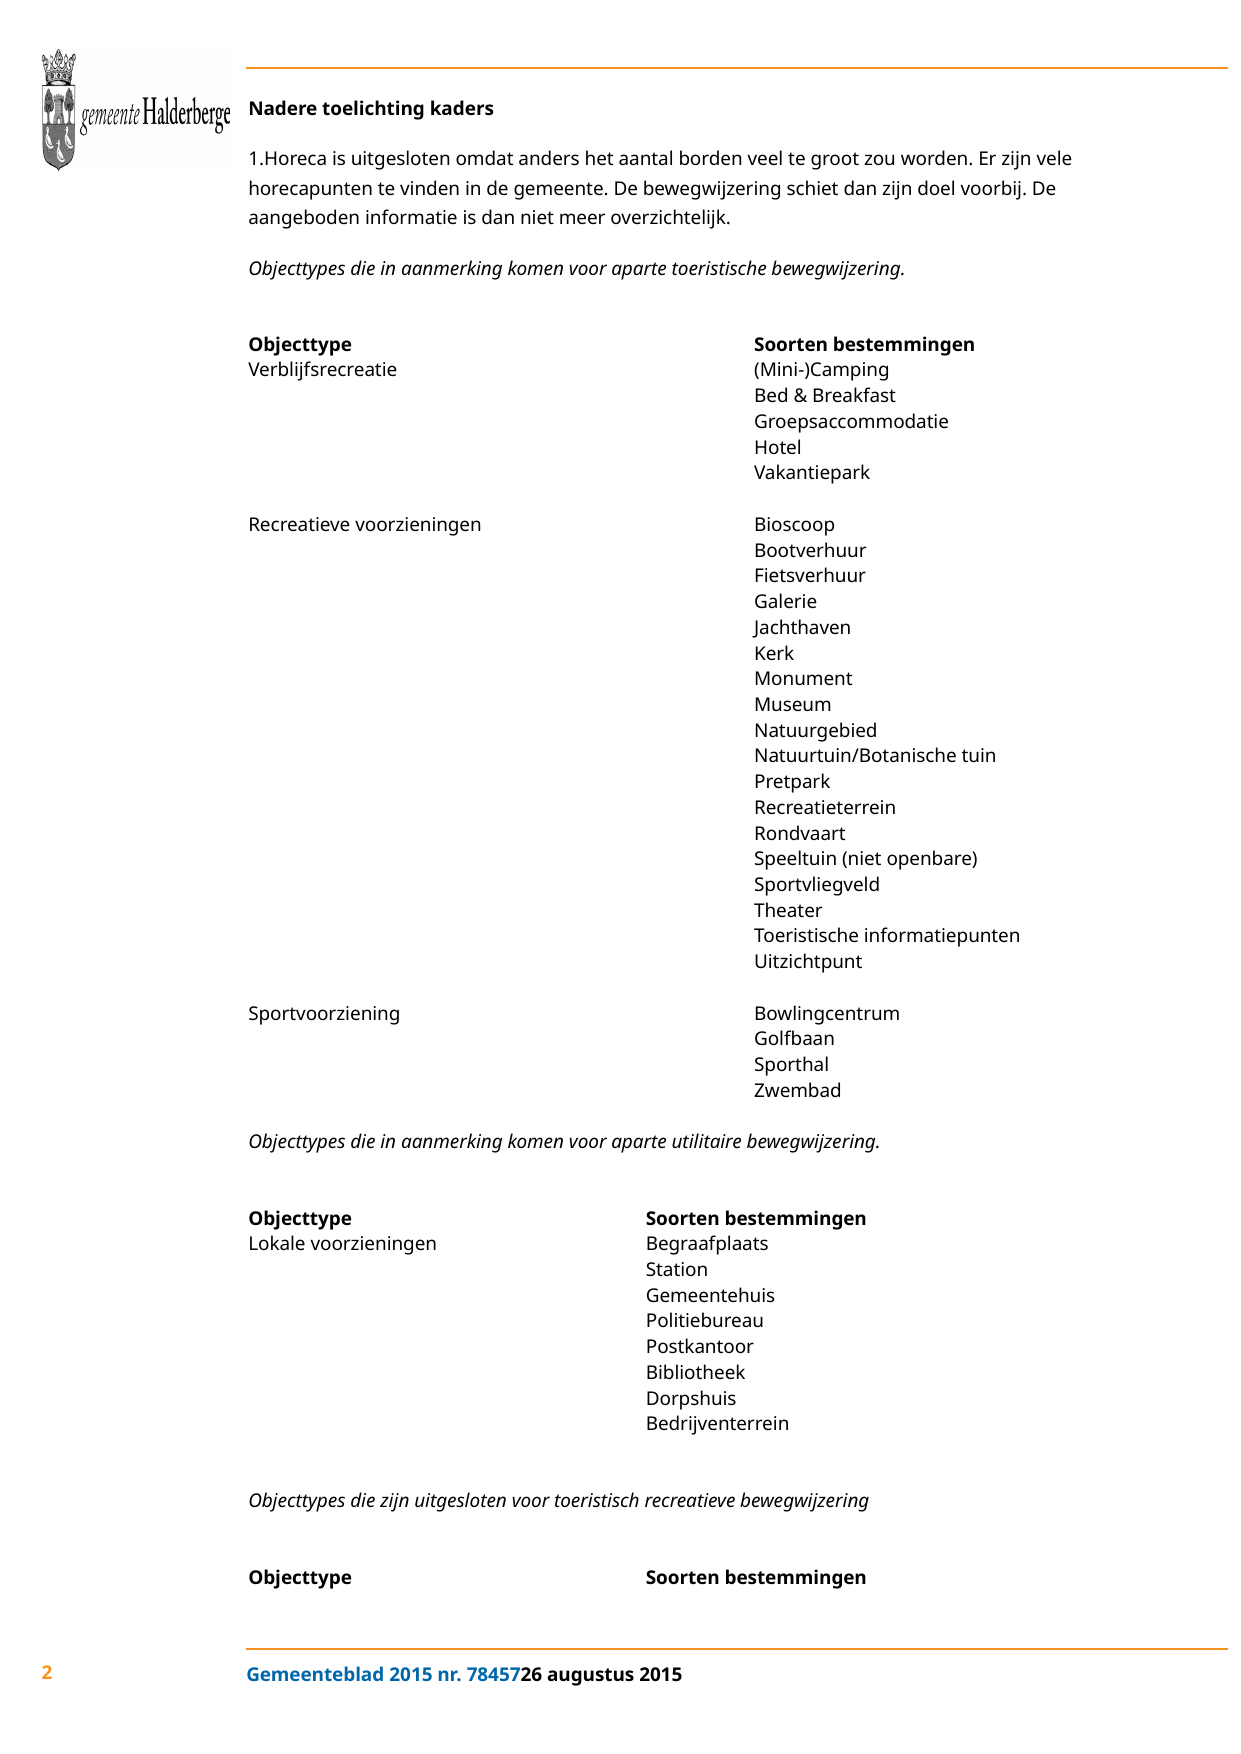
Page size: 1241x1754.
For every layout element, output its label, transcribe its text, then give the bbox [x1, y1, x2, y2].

text 1.Horeca is uitgesloten omdat anders het aantal borden veel te groot zou worden. Er zijn vele horecapunten te vinden in de gemeente. De bewegwijzering schiet dan zijn doel voorbij. De aangeboden informatie is dan niet meer overzichtelijk. [248, 145, 1152, 230]
table_cell [248, 871, 754, 897]
table_cell Galerie [754, 588, 1152, 614]
table_cell [248, 665, 754, 691]
table_cell [248, 846, 754, 871]
table_cell [754, 974, 1152, 1000]
table_cell [248, 1436, 646, 1462]
table_cell [646, 1436, 1152, 1462]
table_cell Zwembad [754, 1077, 1152, 1103]
table_cell [248, 974, 754, 1000]
picture [41, 47, 231, 172]
table_cell Toeristische informatiepunten [754, 923, 1152, 948]
table_header Soorten bestemmingen [646, 1205, 1152, 1230]
table_cell Bibliotheek [646, 1359, 1152, 1385]
table_cell Golfbaan [754, 1026, 1152, 1051]
text Nadere toelichting kaders [248, 95, 1152, 121]
table_cell Natuurtuin/Botanische tuin [754, 743, 1152, 768]
table_header Objecttype [248, 331, 754, 357]
table_cell [248, 537, 754, 562]
table_cell Sporthal [754, 1051, 1152, 1077]
table_cell Postkantoor [646, 1333, 1152, 1359]
table_cell [248, 640, 754, 665]
table_cell [248, 614, 754, 640]
table_header Objecttype [248, 1564, 646, 1589]
table_cell [248, 717, 754, 743]
table_cell Kerk [754, 640, 1152, 665]
table_cell Verblijfsrecreatie [248, 357, 754, 382]
table_cell Museum [754, 691, 1152, 717]
table_cell [248, 743, 754, 768]
table_cell Hotel [754, 434, 1152, 459]
table_cell Groepsaccommodatie [754, 408, 1152, 434]
table_cell [248, 820, 754, 846]
table_cell Bioscoop [754, 511, 1152, 537]
text Objecttypes die in aanmerking komen voor aparte toeristische bewegwijzering. [248, 255, 1152, 281]
table_cell Bootverhuur [754, 537, 1152, 562]
table_cell Sportvoorziening [248, 1000, 754, 1026]
table_cell [248, 794, 754, 820]
table_cell [248, 768, 754, 794]
table_cell Recreatieterrein [754, 794, 1152, 820]
table_cell Gemeentehuis [646, 1282, 1152, 1308]
table_cell Lokale voorzieningen [248, 1230, 646, 1256]
table_cell [248, 563, 754, 588]
table_cell [248, 1282, 646, 1308]
table_header Soorten bestemmingen [646, 1564, 1152, 1589]
table_cell [248, 1051, 754, 1077]
table_cell Uitzichtpunt [754, 949, 1152, 974]
table_cell Politiebureau [646, 1308, 1152, 1333]
table_cell [248, 1411, 646, 1436]
table_cell Dorpshuis [646, 1385, 1152, 1411]
table_cell [248, 949, 754, 974]
table_cell Begraafplaats [646, 1230, 1152, 1256]
table_cell (Mini-)Camping [754, 357, 1152, 382]
table_cell [248, 1333, 646, 1359]
table_cell Jachthaven [754, 614, 1152, 640]
table_cell Monument [754, 665, 1152, 691]
table_cell Theater [754, 897, 1152, 923]
table_header Objecttype [248, 1205, 646, 1230]
table_cell Sportvliegveld [754, 871, 1152, 897]
table_cell Rondvaart [754, 820, 1152, 846]
table_cell [248, 897, 754, 923]
table_cell Vakantiepark [754, 460, 1152, 485]
table_cell [248, 1359, 646, 1385]
table_cell [248, 485, 754, 511]
table_cell [248, 923, 754, 948]
table_cell [754, 485, 1152, 511]
table_cell [248, 1308, 646, 1333]
table_cell Pretpark [754, 768, 1152, 794]
table_cell [248, 434, 754, 459]
text Objecttypes die in aanmerking komen voor aparte utilitaire bewegwijzering. [248, 1128, 1152, 1154]
text Objecttypes die zijn uitgesloten voor toeristisch recreatieve bewegwijzering [248, 1488, 1152, 1513]
table_cell [248, 1256, 646, 1282]
table_cell Station [646, 1256, 1152, 1282]
table_cell Fietsverhuur [754, 563, 1152, 588]
table_cell Bedrijventerrein [646, 1411, 1152, 1436]
table_cell [248, 1077, 754, 1103]
table_cell [248, 1385, 646, 1411]
table_cell [248, 588, 754, 614]
table_cell Natuurgebied [754, 717, 1152, 743]
table_cell [248, 691, 754, 717]
table_cell [248, 460, 754, 485]
table_cell [248, 1026, 754, 1051]
table_cell Bed & Breakfast [754, 383, 1152, 408]
table_cell Recreatieve voorzieningen [248, 511, 754, 537]
table_cell [248, 383, 754, 408]
table_cell Bowlingcentrum [754, 1000, 1152, 1026]
table_header Soorten bestemmingen [754, 331, 1152, 357]
table_cell [248, 408, 754, 434]
table_cell Speeltuin (niet openbare) [754, 846, 1152, 871]
